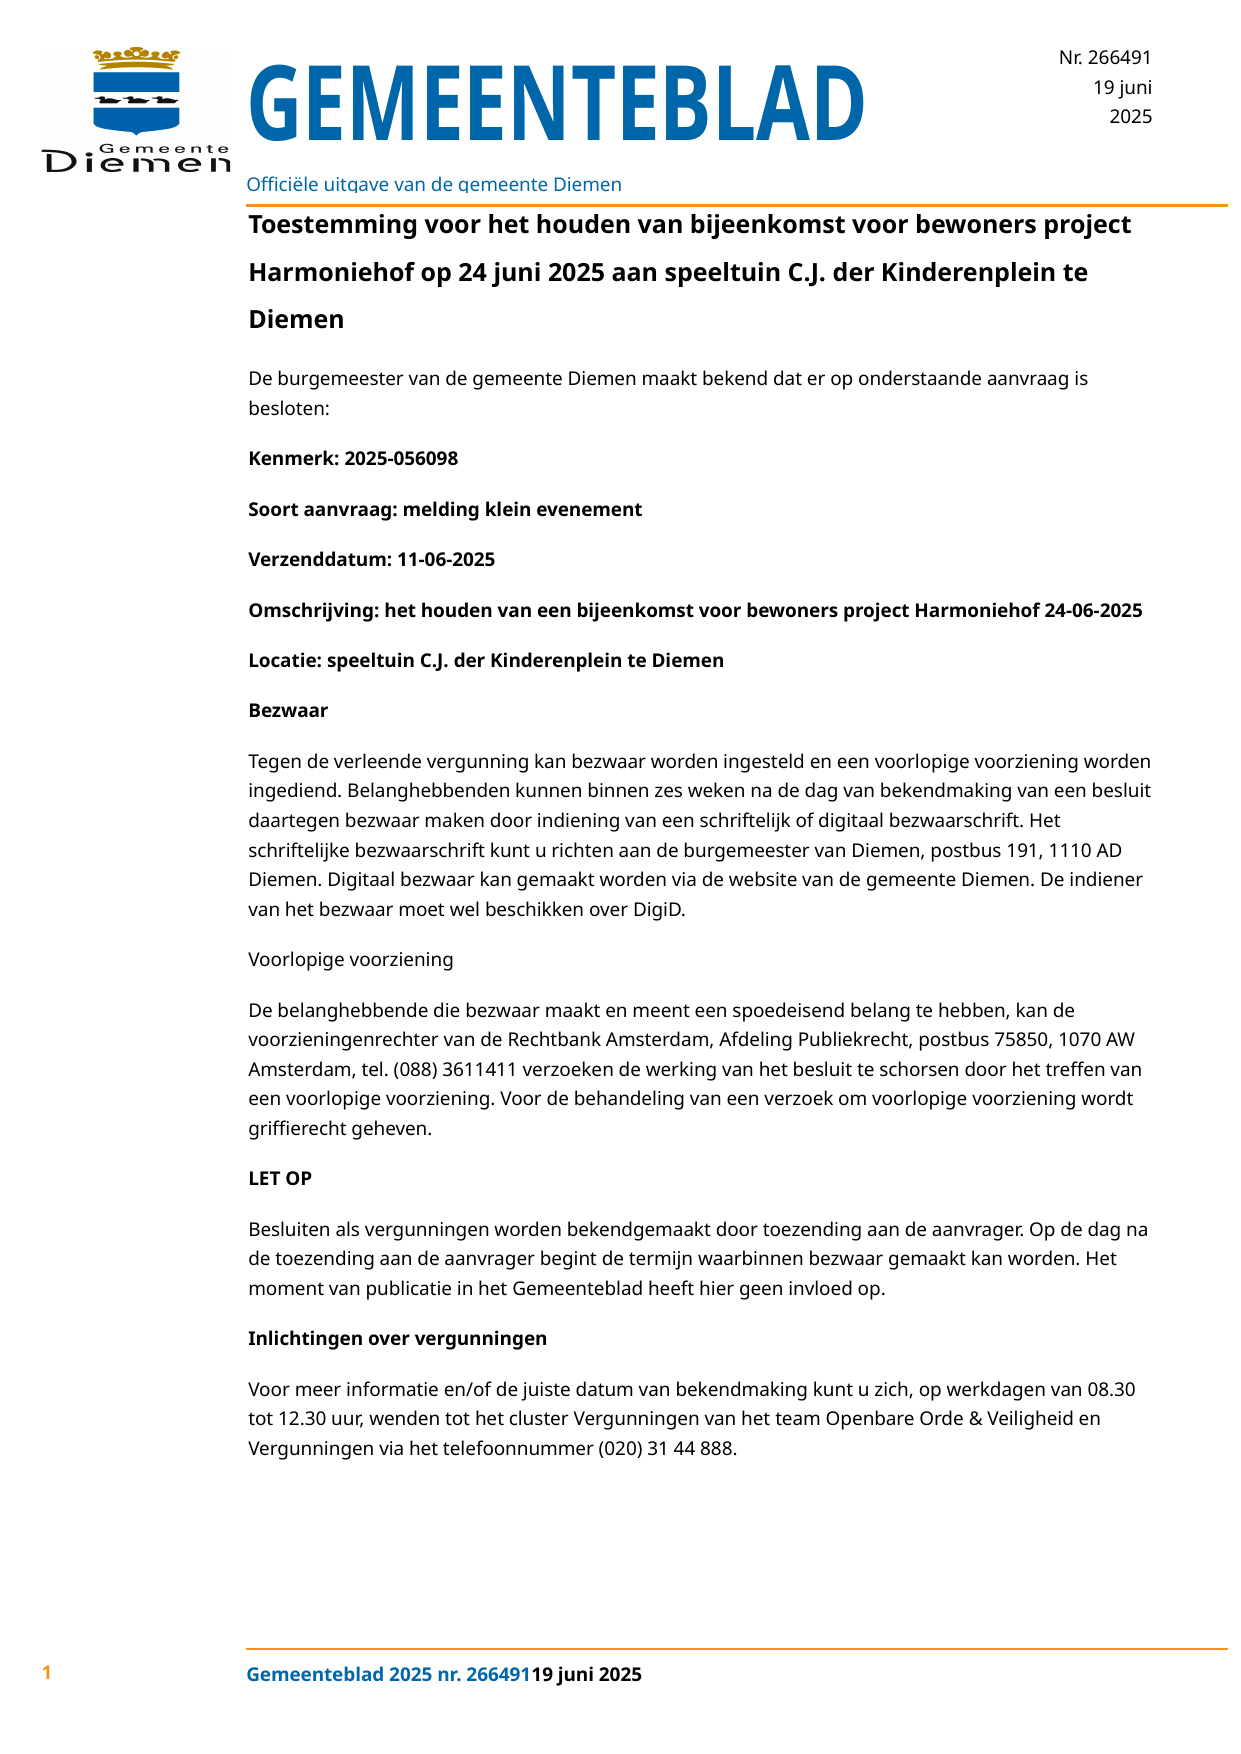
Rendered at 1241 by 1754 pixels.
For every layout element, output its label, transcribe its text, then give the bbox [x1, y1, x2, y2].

text Kenmerk: 2025-056098 [248, 446, 1152, 471]
text Besluiten als vergunningen worden bekendgemaakt door toezending aan de aanvrager. Op de dag na de toezending aan de aanvrager begint de termijn waarbinnen bezwaar gemaakt kan worden. Het moment van publicatie in het Gemeenteblad heeft hier geen invloed op. [248, 1216, 1152, 1301]
text Locatie: speeltuin C.J. der Kinderenplein te Diemen [248, 647, 1152, 673]
text Bezwaar [248, 698, 1152, 723]
text Toestemming voor het houden van bijeenkomst voor bewoners project Harmoniehof op 24 juni 2025 aan speeltuin C.J. der Kinderenplein te Diemen [248, 207, 1152, 336]
text Voor meer informatie en/of de juiste datum van bekendmaking kunt u zich, op werkdagen van 08.30 tot 12.30 uur, wenden tot het cluster Vergunningen van het team Openbare Orde & Veiligheid en Vergunningen via het telefoonnummer (020) 31 44 888. [248, 1376, 1152, 1461]
text Inlichtingen over vergunningen [248, 1326, 1152, 1351]
text Soort aanvraag: melding klein evenement [248, 496, 1152, 522]
text Omschrijving: het houden van een bijeenkomst voor bewoners project Harmoniehof 24-06-2025 [248, 597, 1152, 622]
text De burgemeester van de gemeente Diemen maakt bekend dat er op onderstaande aanvraag is besloten: [248, 366, 1152, 421]
text Tegen de verleende vergunning kan bezwaar worden ingesteld en een voorlopige voorziening worden ingediend. Belanghebbenden kunnen binnen zes weken na de dag van bekendmaking van een besluit daartegen bezwaar maken door indiening van een schriftelijk of digitaal bezwaarschrift. Het schriftelijke bezwaarschrift kunt u richten aan de burgemeester van Diemen, postbus 191, 1110 AD Diemen. Digitaal bezwaar kan gemaakt worden via de website van de gemeente Diemen. De indiener van het bezwaar moet wel beschikken over DigiD. [248, 748, 1152, 922]
text De belanghebbende die bezwaar maakt en meent een spoedeisend belang te hebben, kan de voorzieningenrechter van de Rechtbank Amsterdam, Afdeling Publiekrecht, postbus 75850, 1070 AW Amsterdam, tel. (088) 3611411 verzoeken de werking van het besluit te schorsen door het treffen van een voorlopige voorziening. Voor de behandeling van een verzoek om voorlopige voorziening wordt griffierecht geheven. [248, 997, 1152, 1141]
text Verzenddatum: 11-06-2025 [248, 546, 1152, 572]
text Voorlopige voorziening [248, 946, 1152, 972]
picture [41, 47, 231, 172]
text LET OP [248, 1166, 1152, 1191]
